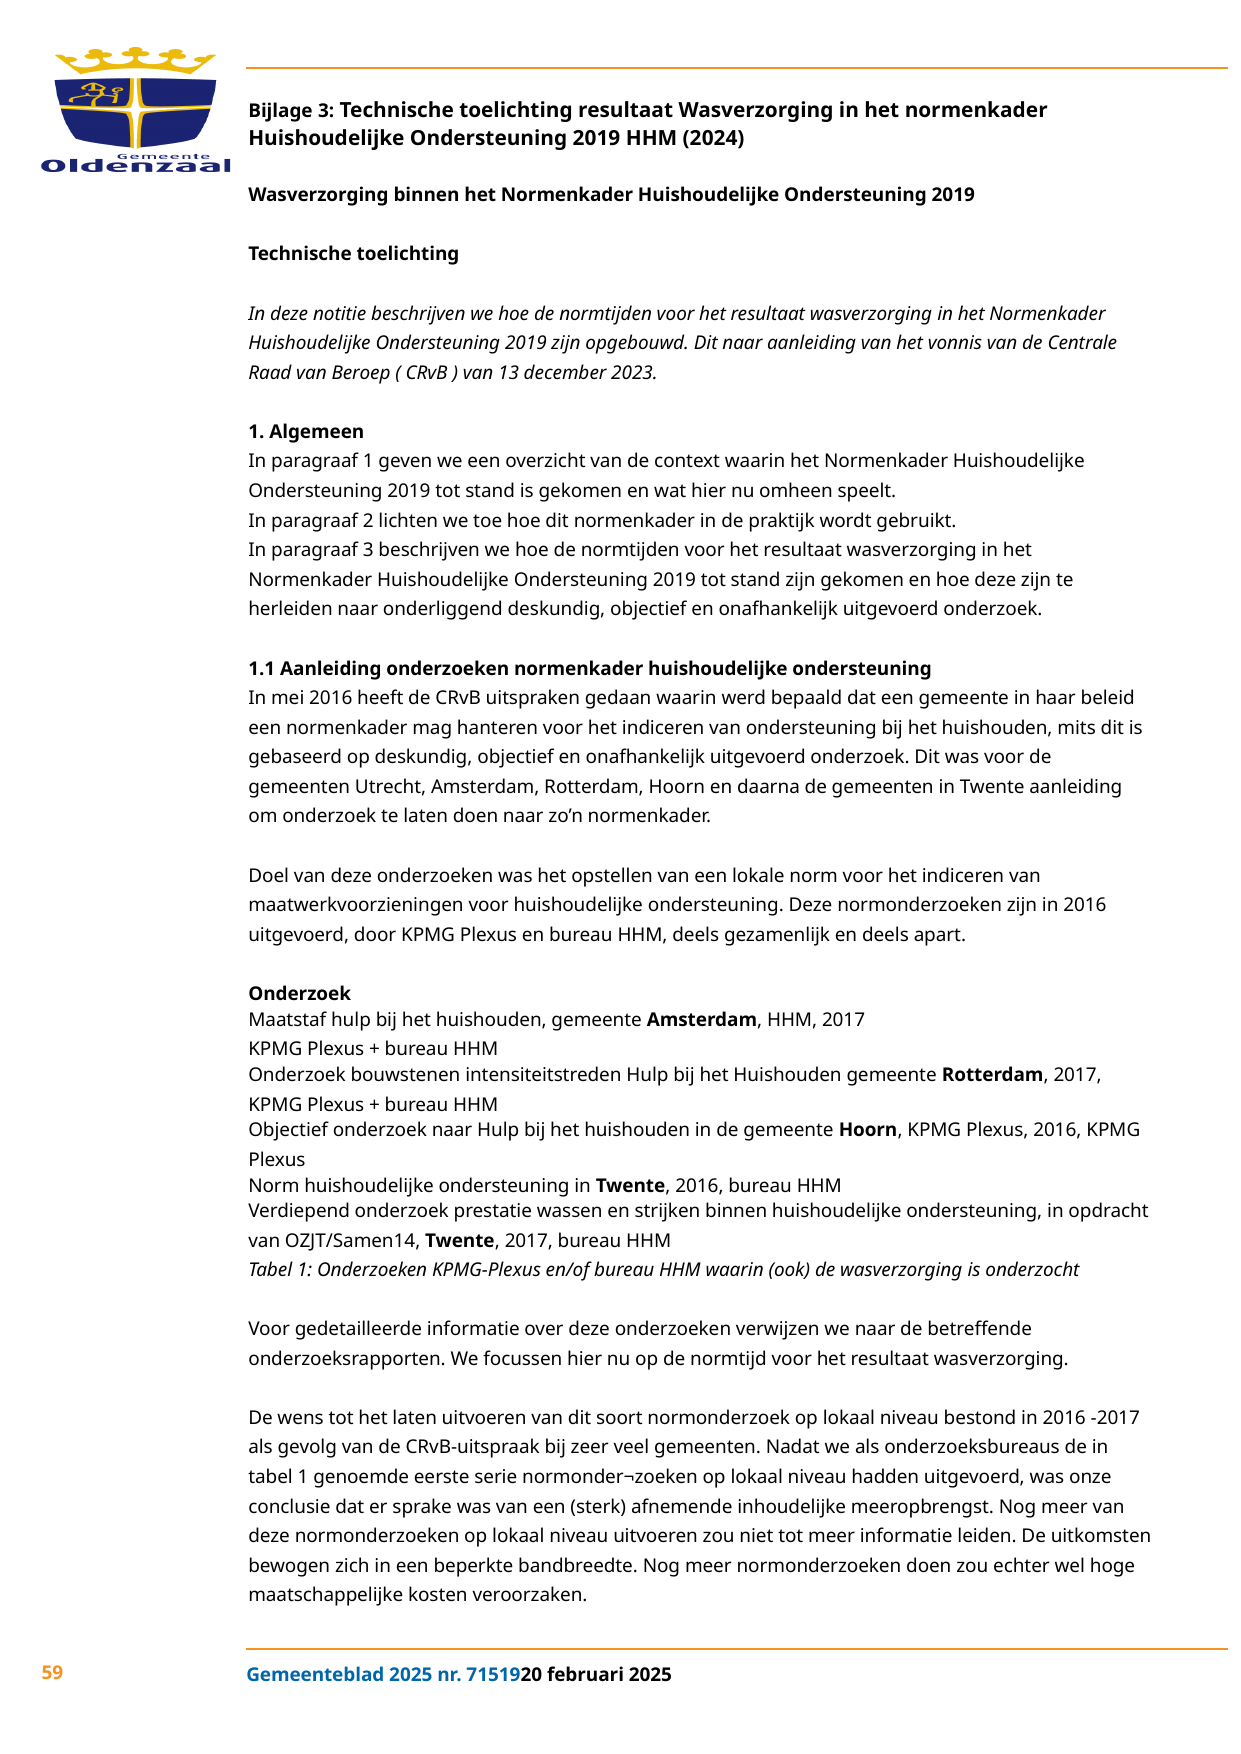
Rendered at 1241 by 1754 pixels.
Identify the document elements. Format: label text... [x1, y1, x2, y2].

table_cell Objectief onderzoek naar Hulp bij het huishouden in de gemeente Hoorn, KPMG Plexus, 2016, KPMG Plexus [248, 1117, 1152, 1172]
text 1. Algemeen [248, 418, 1152, 444]
text Wasverzorging binnen het Normenkader Huishoudelijke Ondersteuning 2019 [248, 181, 1152, 207]
text Tabel 1: Onderzoeken KPMG-Plexus en/of bureau HHM waarin (ook) de wasverzorging is onderzocht [248, 1256, 1152, 1282]
table_cell Verdiepend onderzoek prestatie wassen en strijken binnen huishoudelijke ondersteuning, in opdracht van OZJT/Samen14, Twente, 2017, bureau HHM [248, 1198, 1152, 1253]
text In paragraaf 3 beschrijven we hoe de normtijden voor het resultaat wasverzorging in het Normenkader Huishoudelijke Ondersteuning 2019 tot stand zijn gekomen en hoe deze zijn te herleiden naar onderliggend deskundig, objectief en onafhankelijk uitgevoerd onderzoek. [248, 536, 1152, 621]
text In paragraaf 2 lichten we toe hoe dit normenkader in de praktijk wordt gebruikt. [248, 507, 1152, 532]
text Bijlage 3: Technische toelichting resultaat Wasverzorging in het normenkader Huishoudelijke Ondersteuning 2019 HHM (2024) [248, 95, 1152, 152]
text In deze notitie beschrijven we hoe de normtijden voor het resultaat wasverzorging in het Normenkader Huishoudelijke Ondersteuning 2019 zijn opgebouwd. Dit naar aanleiding van het vonnis van de Centrale Raad van Beroep ( CRvB ) van 13 december 2023. [248, 300, 1152, 384]
text Voor gedetailleerde informatie over deze onderzoeken verwijzen we naar de betreffende onderzoeksrapporten. We focussen hier nu op de normtijd voor het resultaat wasverzorging. [248, 1315, 1152, 1371]
text 1.1 Aanleiding onderzoeken normenkader huishoudelijke ondersteuning [248, 655, 1152, 680]
text Technische toelichting [248, 241, 1152, 266]
table_cell Norm huishoudelijke ondersteuning in Twente, 2016, bureau HHM [248, 1172, 1152, 1198]
table_cell Onderzoek bouwstenen intensiteitstreden Hulp bij het Huishouden gemeente Rotterdam, 2017, KPMG Plexus + bureau HHM [248, 1061, 1152, 1117]
text De wens tot het laten uitvoeren van dit soort normonderzoek op lokaal niveau bestond in 2016 -2017 als gevolg van de CRvB-uitspraak bij zeer veel gemeenten. Nadat we als onderzoeksbureaus de in tabel 1 genoemde eerste serie normonder¬zoeken op lokaal niveau hadden uitgevoerd, was onze conclusie dat er sprake was van een (sterk) afnemende inhoudelijke meeropbrengst. Nog meer van deze normonderzoeken op lokaal niveau uitvoeren zou niet tot meer informatie leiden. De uitkomsten bewogen zich in een beperkte bandbreedte. Nog meer normonderzoeken doen zou echter wel hoge maatschappelijke kosten veroorzaken. [248, 1404, 1152, 1607]
text In mei 2016 heeft de CRvB uitspraken gedaan waarin werd bepaald dat een gemeente in haar beleid een normenkader mag hanteren voor het indiceren van ondersteuning bij het huishouden, mits dit is gebaseerd op deskundig, objectief en onafhankelijk uitgevoerd onderzoek. Dit was voor de gemeenten Utrecht, Amsterdam, Rotterdam, Hoorn en daarna de gemeenten in Twente aanleiding om onderzoek te laten doen naar zo’n normenkader. [248, 684, 1152, 828]
table_cell Maatstaf hulp bij het huishouden, gemeente Amsterdam, HHM, 2017 KPMG Plexus + bureau HHM [248, 1006, 1152, 1061]
picture [41, 47, 231, 172]
text In paragraaf 1 geven we een overzicht van de context waarin het Normenkader Huishoudelijke Ondersteuning 2019 tot stand is gekomen en wat hier nu omheen speelt. [248, 448, 1152, 503]
text Doel van deze onderzoeken was het opstellen van een lokale norm voor het indiceren van maatwerkvoorzieningen voor huishoudelijke ondersteuning. Deze normonderzoeken zijn in 2016 uitgevoerd, door KPMG Plexus en bureau HHM, deels gezamenlijk en deels apart. [248, 862, 1152, 947]
table_header Onderzoek [248, 980, 1152, 1006]
